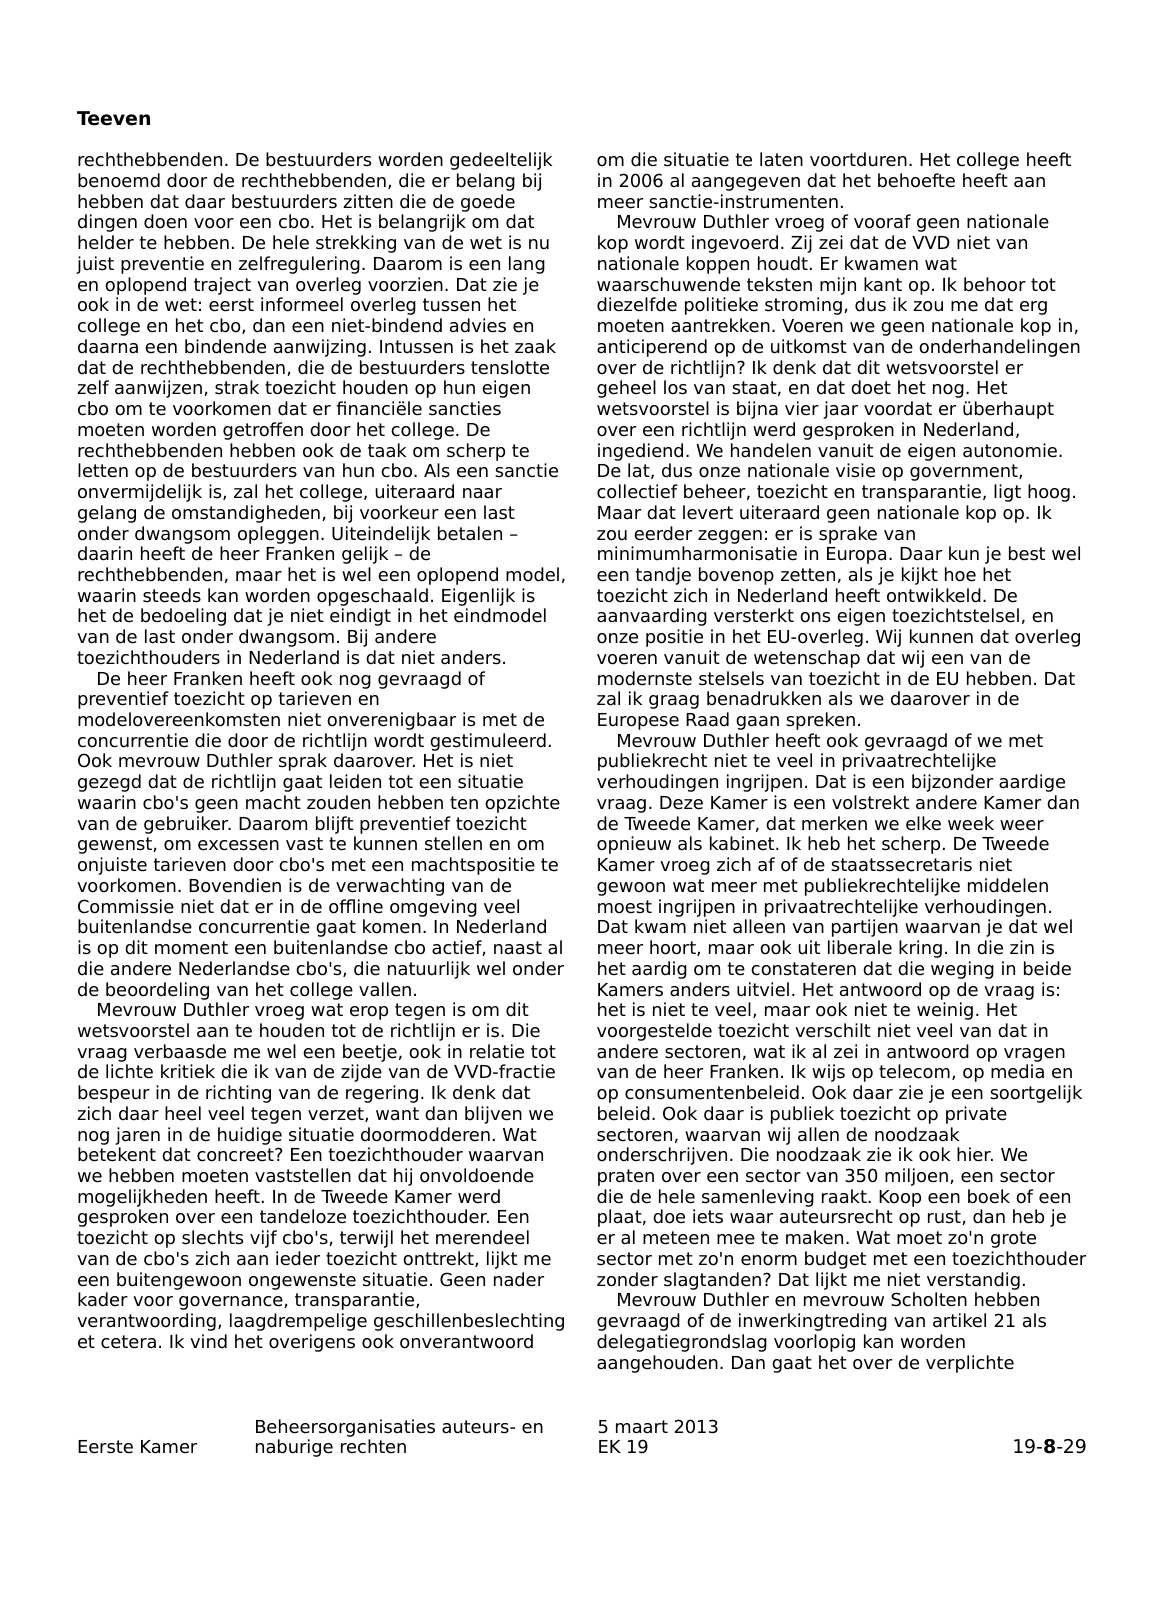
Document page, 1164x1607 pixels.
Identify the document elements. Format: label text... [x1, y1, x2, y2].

text rechthebbenden. De bestuurders worden gedeeltelijk benoemd door de rechthebbenden, die er belang bij hebben dat daar bestuurders zitten die de goede dingen doen voor een cbo. Het is belangrijk om dat helder te hebben. De hele strekking van de wet is nu juist preventie en zelfregulering. Daarom is een lang en oplopend traject van overleg voorzien. Dat zie je ook in de wet: eerst informeel overleg tussen het college en het cbo, dan een niet-bindend advies en daarna een bindende aanwijzing. Intussen is het zaak dat de rechthebbenden, die de bestuurders tenslotte zelf aanwijzen, strak toezicht houden op hun eigen cbo om te voorkomen dat er financiële sancties moeten worden getroffen door het college. De rechthebbenden hebben ook de taak om scherp te letten op de bestuurders van hun cbo. Als een sanctie onvermijdelijk is, zal het college, uiteraard naar gelang de omstandigheden, bij voorkeur een last onder dwangsom opleggen. Uiteindelijk betalen – daarin heeft de heer Franken gelijk – de rechthebbenden, maar het is wel een oplopend model, waarin steeds kan worden opgeschaald. Eigenlijk is het de bedoeling dat je niet eindigt in het eindmodel van de last onder dwangsom. Bij andere toezichthouders in Nederland is dat niet anders. [77, 150, 567, 668]
text Mevrouw Duthler vroeg wat erop tegen is om dit wetsvoorstel aan te houden tot de richtlijn er is. Die vraag verbaasde me wel een beetje, ook in relatie tot de lichte kritiek die ik van de zijde van de VVD-fractie bespeur in de richting van de regering. Ik denk dat zich daar heel veel tegen verzet, want dan blijven we nog jaren in de huidige situatie doormodderen. Wat betekent dat concreet? Een toezichthouder waarvan we hebben moeten vaststellen dat hij onvoldoende mogelijkheden heeft. In de Tweede Kamer werd gesproken over een tandeloze toezichthouder. Een toezicht op slechts vijf cbo's, terwijl het merendeel van de cbo's zich aan ieder toezicht onttrekt, lijkt me een buitengewoon ongewenste situatie. Geen nader kader voor governance, transparantie, verantwoording, laagdrempelige geschillenbeslechting et cetera. Ik vind het overigens ook onverantwoord [77, 1000, 567, 1352]
text Mevrouw Duthler en mevrouw Scholten hebben gevraagd of de inwerkingtreding van artikel 21 als delegatiegrondslag voorlopig kan worden aangehouden. Dan gaat het over de verplichte [596, 1290, 1087, 1373]
text om die situatie te laten voortduren. Het college heeft in 2006 al aangegeven dat het behoefte heeft aan meer sanctie-instrumenten. [596, 150, 1087, 212]
text De heer Franken heeft ook nog gevraagd of preventief toezicht op tarieven en modelovereenkomsten niet onverenigbaar is met de concurrentie die door de richtlijn wordt gestimuleerd. Ook mevrouw Duthler sprak daarover. Het is niet gezegd dat de richtlijn gaat leiden tot een situatie waarin cbo's geen macht zouden hebben ten opzichte van de gebruiker. Daarom blijft preventief toezicht gewenst, om excessen vast te kunnen stellen en om onjuiste tarieven door cbo's met een machtspositie te voorkomen. Bovendien is de verwachting van de Commissie niet dat er in de offline omgeving veel buitenlandse concurrentie gaat komen. In Nederland is op dit moment een buitenlandse cbo actief, naast al die andere Nederlandse cbo's, die natuurlijk wel onder de beoordeling van het college vallen. [77, 668, 567, 1000]
text Mevrouw Duthler heeft ook gevraagd of we met publiekrecht niet te veel in privaatrechtelijke verhoudingen ingrijpen. Dat is een bijzonder aardige vraag. Deze Kamer is een volstrekt andere Kamer dan de Tweede Kamer, dat merken we elke week weer opnieuw als kabinet. Ik heb het scherp. De Tweede Kamer vroeg zich af of de staatssecretaris niet gewoon wat meer met publiekrechtelijke middelen moest ingrijpen in privaatrechtelijke verhoudingen. Dat kwam niet alleen van partijen waarvan je dat wel meer hoort, maar ook uit liberale kring. In die zin is het aardig om te constateren dat die weging in beide Kamers anders uitviel. Het antwoord op de vraag is: het is niet te veel, maar ook niet te weinig. Het voorgestelde toezicht verschilt niet veel van dat in andere sectoren, wat ik al zei in antwoord op vragen van de heer Franken. Ik wijs op telecom, op media en op consumentenbeleid. Ook daar zie je een soortgelijk beleid. Ook daar is publiek toezicht op private sectoren, waarvan wij allen de noodzaak onderschrijven. Die noodzaak zie ik ook hier. We praten over een sector van 350 miljoen, een sector die de hele samenleving raakt. Koop een boek of een plaat, doe iets waar auteursrecht op rust, dan heb je er al meteen mee te maken. Wat moet zo'n grote sector met zo'n enorm budget met een toezichthouder zonder slagtanden? Dat lijkt me niet verstandig. [596, 731, 1087, 1290]
text Mevrouw Duthler vroeg of vooraf geen nationale kop wordt ingevoerd. Zij zei dat de VVD niet van nationale koppen houdt. Er kwamen wat waarschuwende teksten mijn kant op. Ik behoor tot diezelfde politieke stroming, dus ik zou me dat erg moeten aantrekken. Voeren we geen nationale kop in, anticiperend op de uitkomst van de onderhandelingen over de richtlijn? Ik denk dat dit wetsvoorstel er geheel los van staat, en dat doet het nog. Het wetsvoorstel is bijna vier jaar voordat er überhaupt over een richtlijn werd gesproken in Nederland, ingediend. We handelen vanuit de eigen autonomie. De lat, dus onze nationale visie op government, collectief beheer, toezicht en transparantie, ligt hoog. Maar dat levert uiteraard geen nationale kop op. Ik zou eerder zeggen: er is sprake van minimumharmonisatie in Europa. Daar kun je best wel een tandje bovenop zetten, als je kijkt hoe het toezicht zich in Nederland heeft ontwikkeld. De aanvaarding versterkt ons eigen toezichtstelsel, en onze positie in het EU-overleg. Wij kunnen dat overleg voeren vanuit de wetenschap dat wij een van de modernste stelsels van toezicht in de EU hebben. Dat zal ik graag benadrukken als we daarover in de Europese Raad gaan spreken. [596, 212, 1087, 731]
